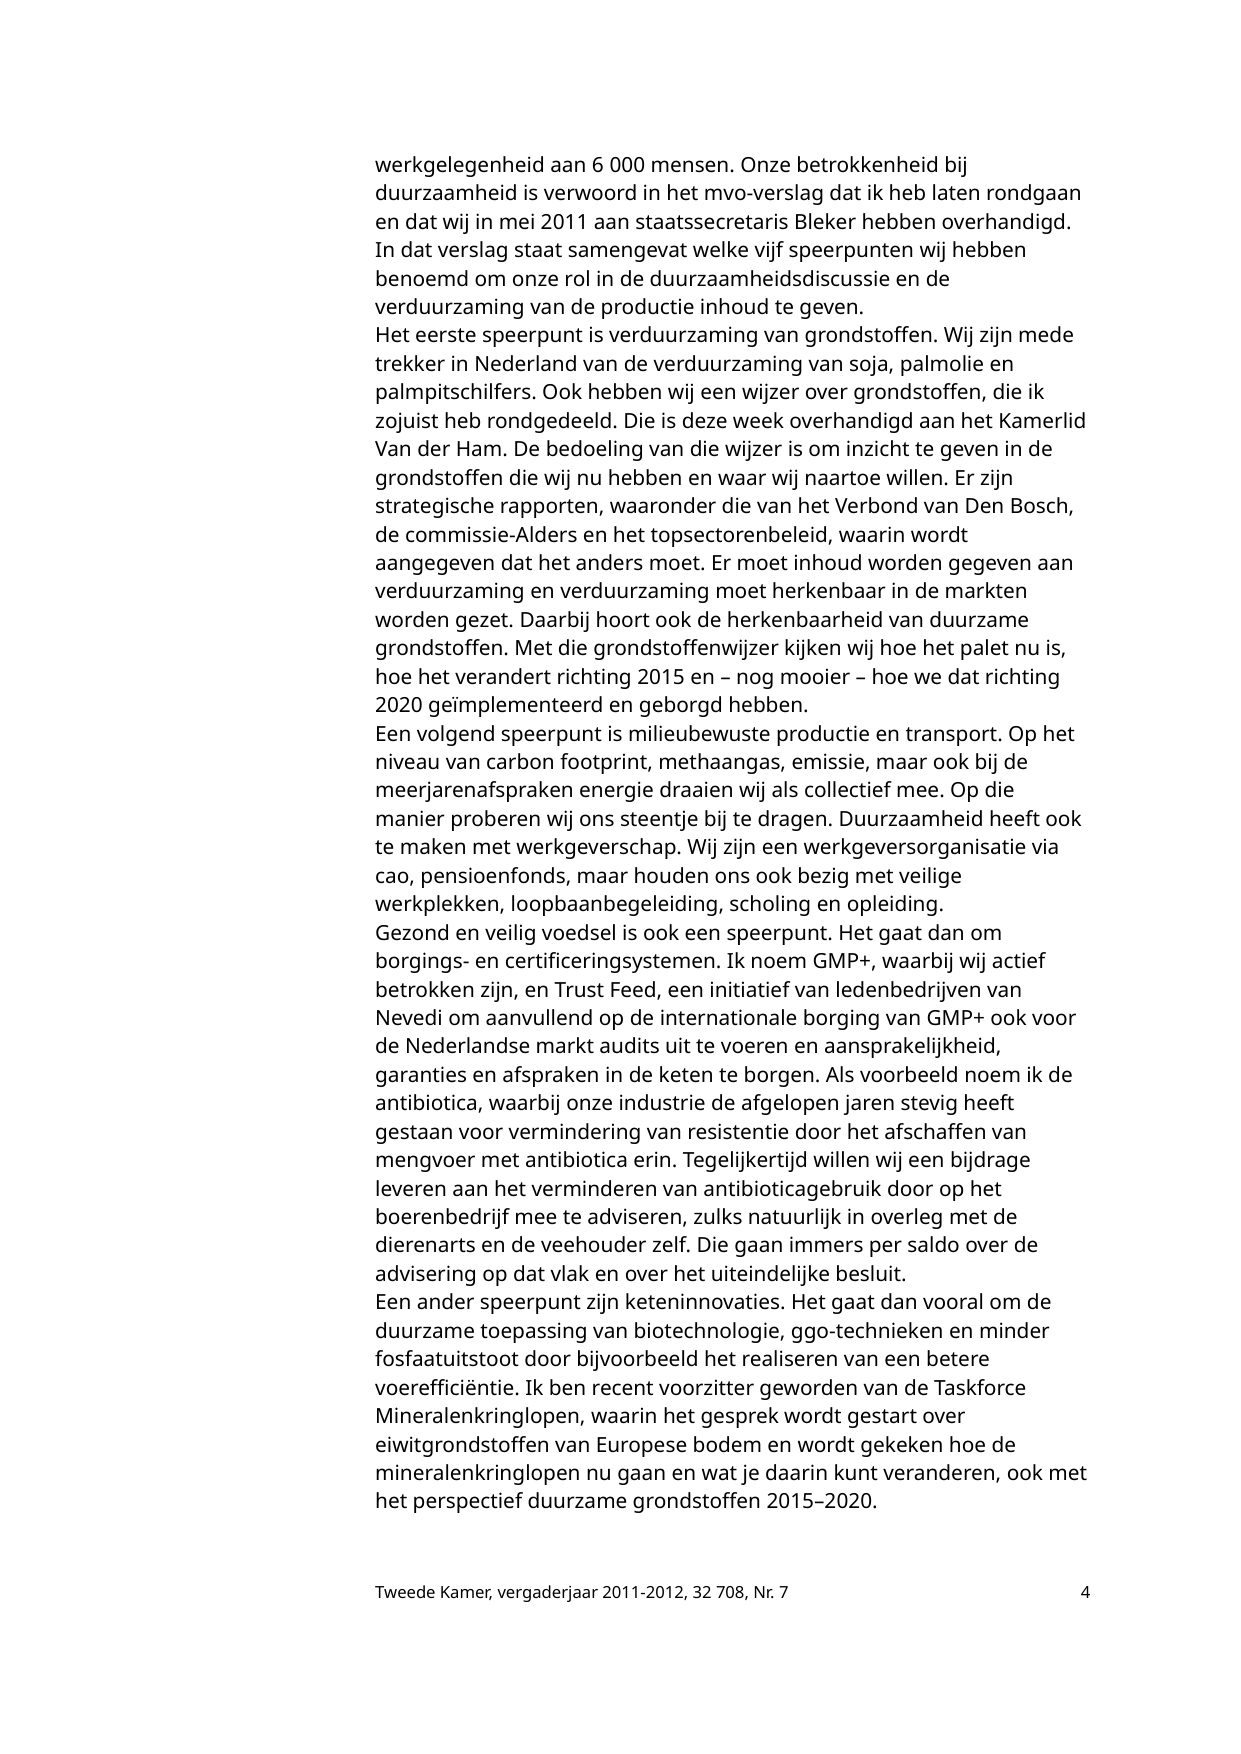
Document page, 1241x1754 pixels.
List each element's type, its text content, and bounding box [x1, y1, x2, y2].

text Het eerste speerpunt is verduurzaming van grondstoffen. Wij zijn mede trekker in Nederland van de verduurzaming van soja, palmolie en palmpitschilfers. Ook hebben wij een wijzer over grondstoffen, die ik zojuist heb rondgedeeld. Die is deze week overhandigd aan het Kamerlid Van der Ham. De bedoeling van die wijzer is om inzicht te geven in de grondstoffen die wij nu hebben en waar wij naartoe willen. Er zijn strategische rapporten, waaronder die van het Verbond van Den Bosch, de commissie-Alders en het topsectorenbeleid, waarin wordt aangegeven dat het anders moet. Er moet inhoud worden gegeven aan verduurzaming en verduurzaming moet herkenbaar in de markten worden gezet. Daarbij hoort ook de herkenbaarheid van duurzame grondstoffen. Met die grondstoffenwijzer kijken wij hoe het palet nu is, hoe het verandert richting 2015 en – nog mooier – hoe we dat richting 2020 geïmplementeerd en geborgd hebben. [375, 321, 1090, 719]
text Gezond en veilig voedsel is ook een speerpunt. Het gaat dan om borgings- en certificeringsystemen. Ik noem GMP+, waarbij wij actief betrokken zijn, en Trust Feed, een initiatief van ledenbedrijven van Nevedi om aanvullend op de internationale borging van GMP+ ook voor de Nederlandse markt audits uit te voeren en aansprakelijkheid, garanties en afspraken in de keten te borgen. Als voorbeeld noem ik de antibiotica, waarbij onze industrie de afgelopen jaren stevig heeft gestaan voor vermindering van resistentie door het afschaffen van mengvoer met antibiotica erin. Tegelijkertijd willen wij een bijdrage leveren aan het verminderen van antibioticagebruik door op het boerenbedrijf mee te adviseren, zulks natuurlijk in overleg met de dierenarts en de veehouder zelf. Die gaan immers per saldo over de advisering op dat vlak en over het uiteindelijke besluit. [375, 918, 1090, 1287]
text werkgelegenheid aan 6 000 mensen. Onze betrokkenheid bij duurzaamheid is verwoord in het mvo-verslag dat ik heb laten rondgaan en dat wij in mei 2011 aan staatssecretaris Bleker hebben overhandigd. In dat verslag staat samengevat welke vijf speerpunten wij hebben benoemd om onze rol in de duurzaamheidsdiscussie en de verduurzaming van de productie inhoud te geven. [375, 150, 1090, 321]
text Een volgend speerpunt is milieubewuste productie en transport. Op het niveau van carbon footprint, methaangas, emissie, maar ook bij de meerjarenafspraken energie draaien wij als collectief mee. Op die manier proberen wij ons steentje bij te dragen. Duurzaamheid heeft ook te maken met werkgeverschap. Wij zijn een werkgeversorganisatie via cao, pensioenfonds, maar houden ons ook bezig met veilige werkplekken, loopbaanbegeleiding, scholing en opleiding. [375, 719, 1090, 918]
text Een ander speerpunt zijn keteninnovaties. Het gaat dan vooral om de duurzame toepassing van biotechnologie, ggo-technieken en minder fosfaatuitstoot door bijvoorbeeld het realiseren van een betere voerefficiëntie. Ik ben recent voorzitter geworden van de Taskforce Mineralenkringlopen, waarin het gesprek wordt gestart over eiwitgrondstoffen van Europese bodem en wordt gekeken hoe de mineralenkringlopen nu gaan en wat je daarin kunt veranderen, ook met het perspectief duurzame grondstoffen 2015–2020. [375, 1287, 1090, 1515]
